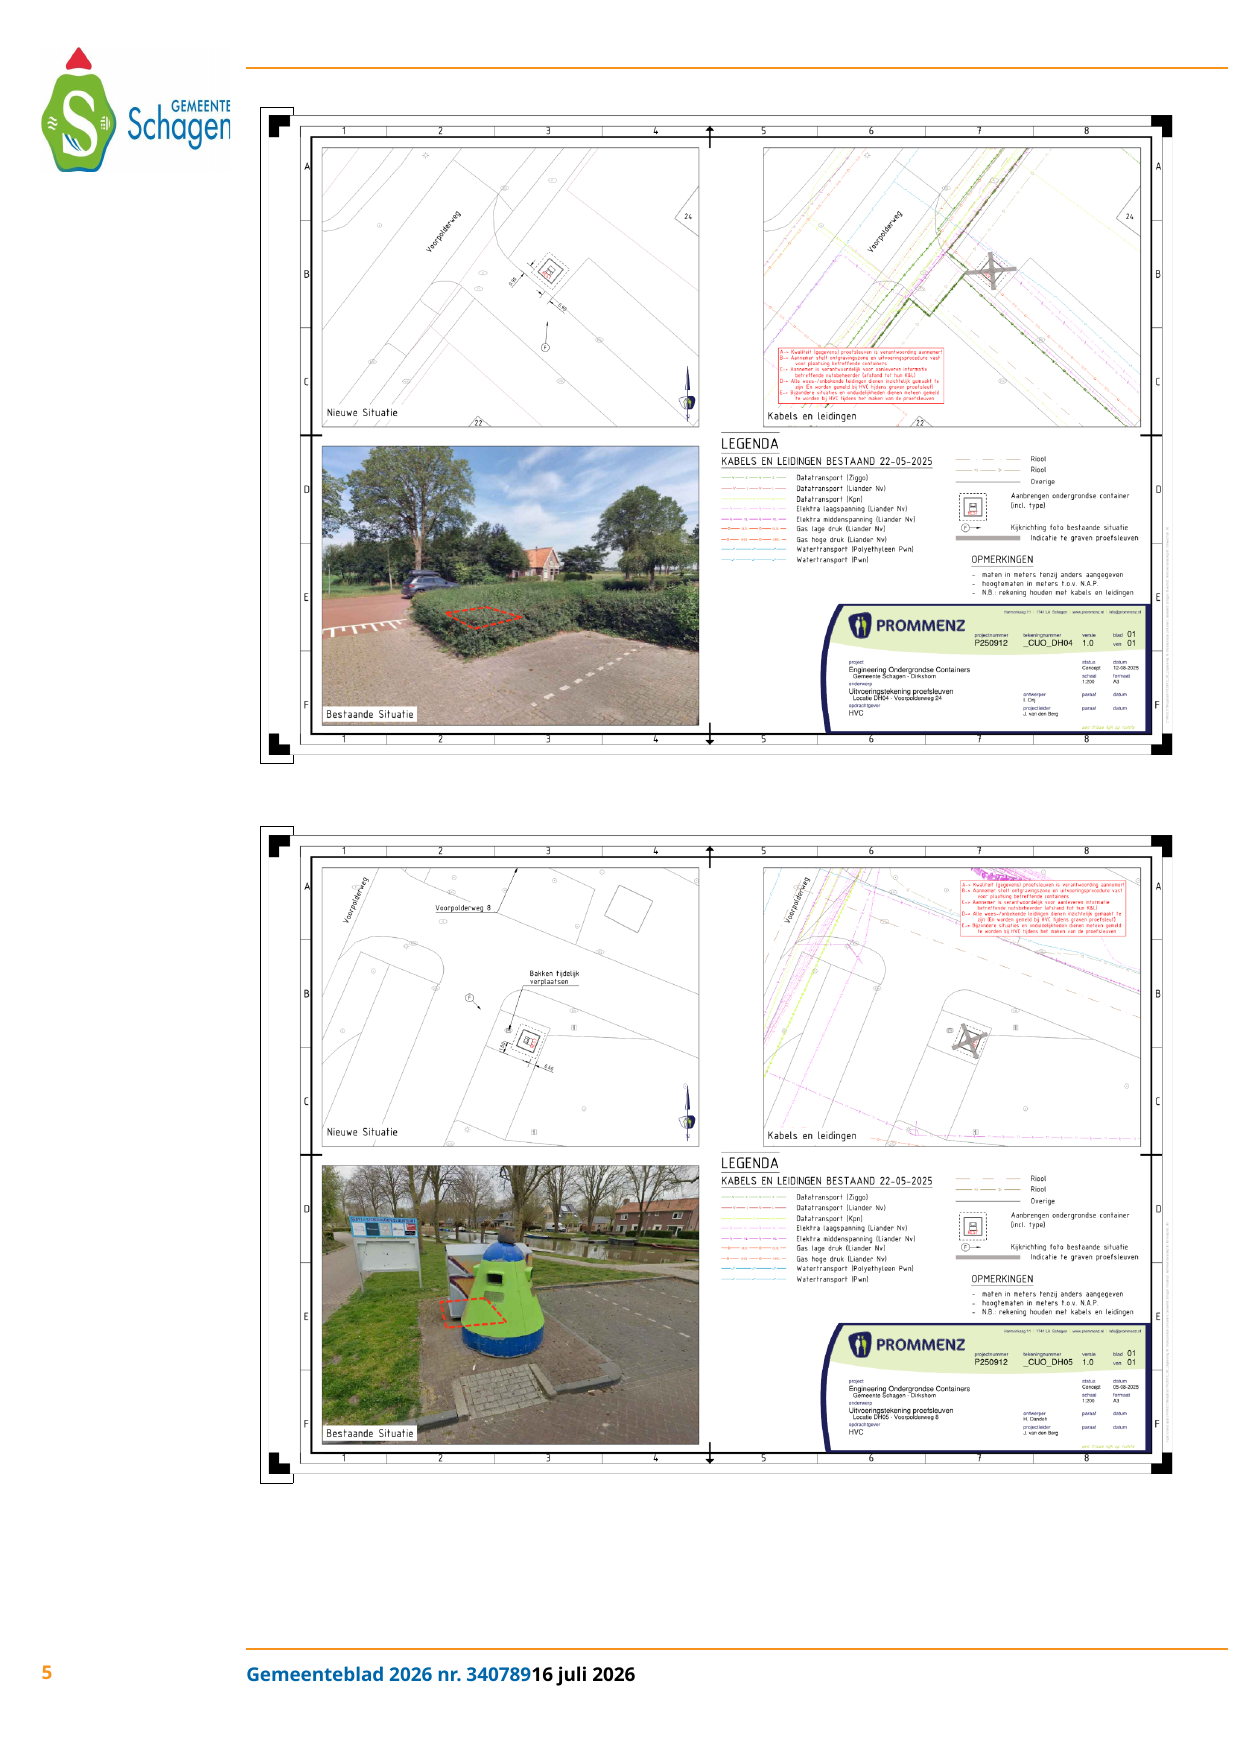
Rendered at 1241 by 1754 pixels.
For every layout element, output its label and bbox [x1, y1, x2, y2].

picture [268, 115, 1173, 755]
picture [268, 835, 1173, 1474]
picture [41, 47, 231, 172]
